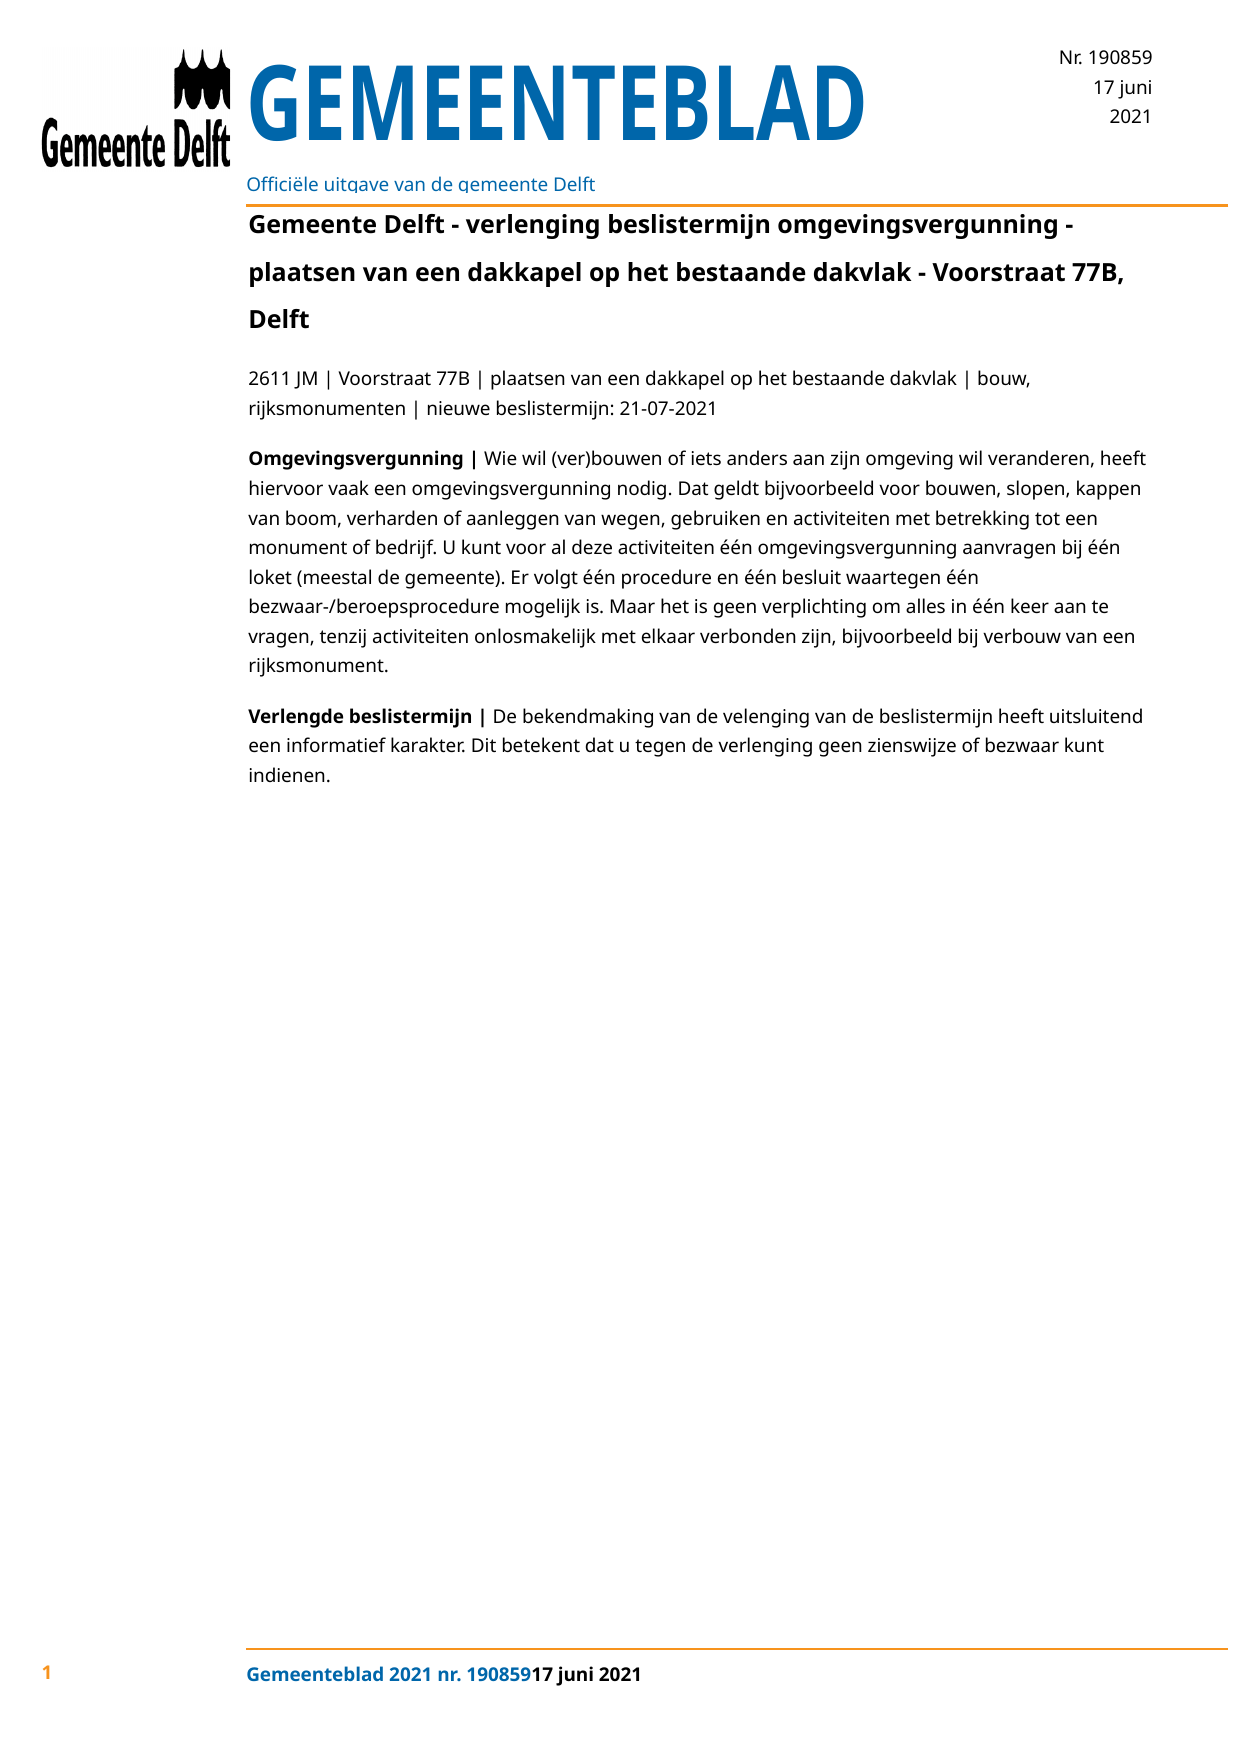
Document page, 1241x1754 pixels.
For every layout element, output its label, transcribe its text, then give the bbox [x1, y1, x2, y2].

text Omgevingsvergunning | Wie wil (ver)bouwen of iets anders aan zijn omgeving wil veranderen, heeft hiervoor vaak een omgevingsvergunning nodig. Dat geldt bijvoorbeeld voor bouwen, slopen, kappen van boom, verharden of aanleggen van wegen, gebruiken en activiteiten met betrekking tot een monument of bedrijf. U kunt voor al deze activiteiten één omgevingsvergunning aanvragen bij één loket (meestal de gemeente). Er volgt één procedure en één besluit waartegen één bezwaar-/beroepsprocedure mogelijk is. Maar het is geen verplichting om alles in één keer aan te vragen, tenzij activiteiten onlosmakelijk met elkaar verbonden zijn, bijvoorbeeld bij verbouw van een rijksmonument. [248, 446, 1152, 678]
picture [41, 47, 231, 172]
text Gemeente Delft - verlenging beslistermijn omgevingsvergunning - plaatsen van een dakkapel op het bestaande dakvlak - Voorstraat 77B, Delft [248, 207, 1152, 336]
text 2611 JM | Voorstraat 77B | plaatsen van een dakkapel op het bestaande dakvlak | bouw, rijksmonumenten | nieuwe beslistermijn: 21-07-2021 [248, 366, 1152, 421]
text Verlengde beslistermijn | De bekendmaking van de velenging van de beslistermijn heeft uitsluitend een informatief karakter. Dit betekent dat u tegen de verlenging geen zienswijze of bezwaar kunt indienen. [248, 703, 1152, 788]
